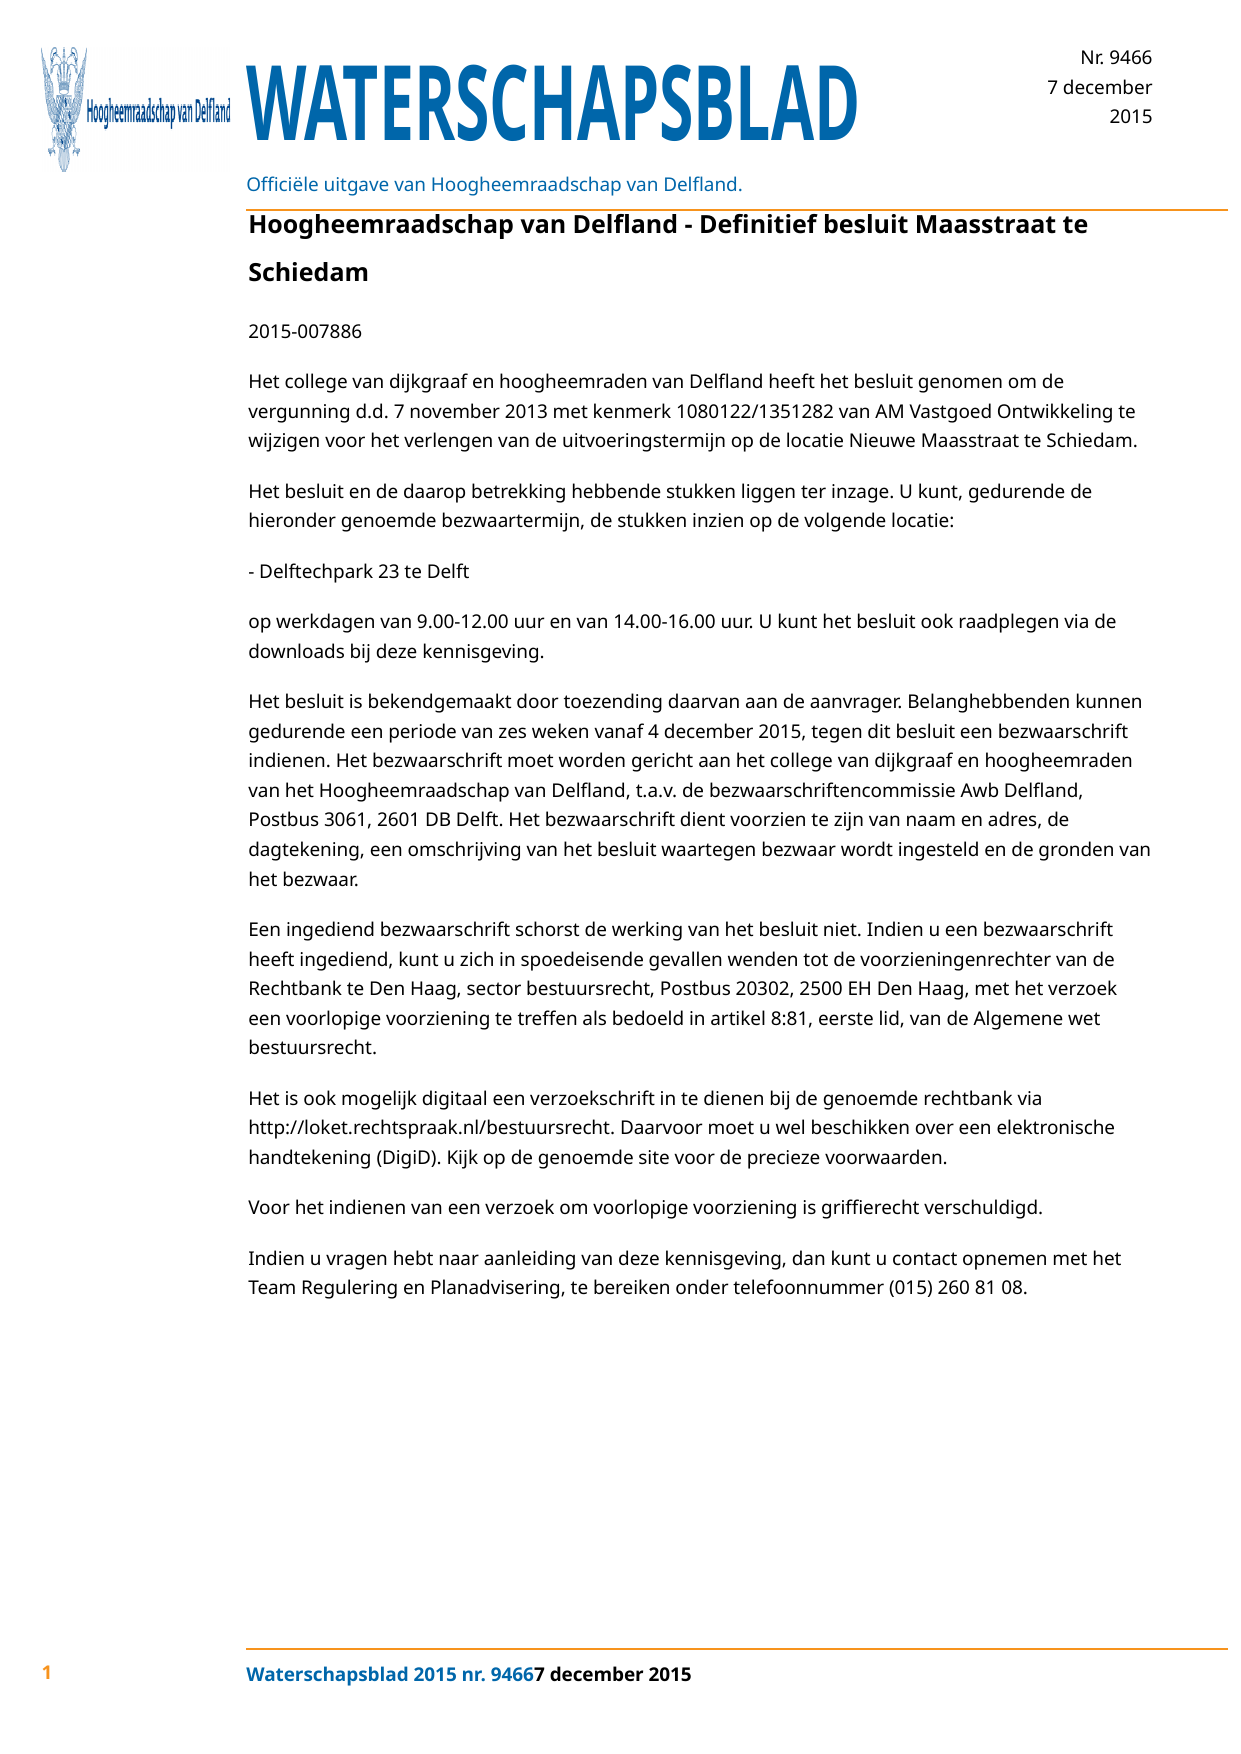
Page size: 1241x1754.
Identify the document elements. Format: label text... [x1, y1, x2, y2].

text Het college van dijkgraaf en hoogheemraden van Delfland heeft het besluit genomen om de vergunning d.d. 7 november 2013 met kenmerk 1080122/1351282 van AM Vastgoed Ontwikkeling te wijzigen voor het verlengen van de uitvoeringstermijn op de locatie Nieuwe Maasstraat te Schiedam. [248, 368, 1152, 453]
text - Delftechpark 23 te Delft [248, 558, 1152, 584]
text Voor het indienen van een verzoek om voorlopige voorziening is griffierecht verschuldigd. [248, 1194, 1152, 1220]
text Het is ook mogelijk digitaal een verzoekschrift in te dienen bij de genoemde rechtbank via http://loket.rechtspraak.nl/bestuursrecht. Daarvoor moet u wel beschikken over een elektronische handtekening (DigiD). Kijk op de genoemde site voor de precieze voorwaarden. [248, 1085, 1152, 1170]
text 2015-007886 [248, 318, 1152, 344]
text Een ingediend bezwaarschrift schorst de werking van het besluit niet. Indien u een bezwaarschrift heeft ingediend, kunt u zich in spoedeisende gevallen wenden tot de voorzieningenrechter van de Rechtbank te Den Haag, sector bestuursrecht, Postbus 20302, 2500 EH Den Haag, met het verzoek een voorlopige voorziening te treffen als bedoeld in artikel 8:81, eerste lid, van de Algemene wet bestuursrecht. [248, 916, 1152, 1060]
text Hoogheemraadschap van Delfland - Definitief besluit Maasstraat te Schiedam [248, 211, 1152, 288]
text Het besluit is bekendgemaakt door toezending daarvan aan de aanvrager. Belanghebbenden kunnen gedurende een periode van zes weken vanaf 4 december 2015, tegen dit besluit een bezwaarschrift indienen. Het bezwaarschrift moet worden gericht aan het college van dijkgraaf en hoogheemraden van het Hoogheemraadschap van Delfland, t.a.v. de bezwaarschriftencommissie Awb Delfland, Postbus 3061, 2601 DB Delft. Het bezwaarschrift dient voorzien te zijn van naam en adres, de dagtekening, een omschrijving van het besluit waartegen bezwaar wordt ingesteld en de gronden van het bezwaar. [248, 688, 1152, 892]
text op werkdagen van 9.00-12.00 uur en van 14.00-16.00 uur. U kunt het besluit ook raadplegen via de downloads bij deze kennisgeving. [248, 608, 1152, 664]
text Het besluit en de daarop betrekking hebbende stukken liggen ter inzage. U kunt, gedurende de hieronder genoemde bezwaartermijn, de stukken inzien op de volgende locatie: [248, 478, 1152, 533]
text Indien u vragen hebt naar aanleiding van deze kennisgeving, dan kunt u contact opnemen met het Team Regulering en Planadvisering, te bereiken onder telefoonnummer (015) 260 81 08. [248, 1245, 1152, 1300]
picture [41, 47, 231, 172]
